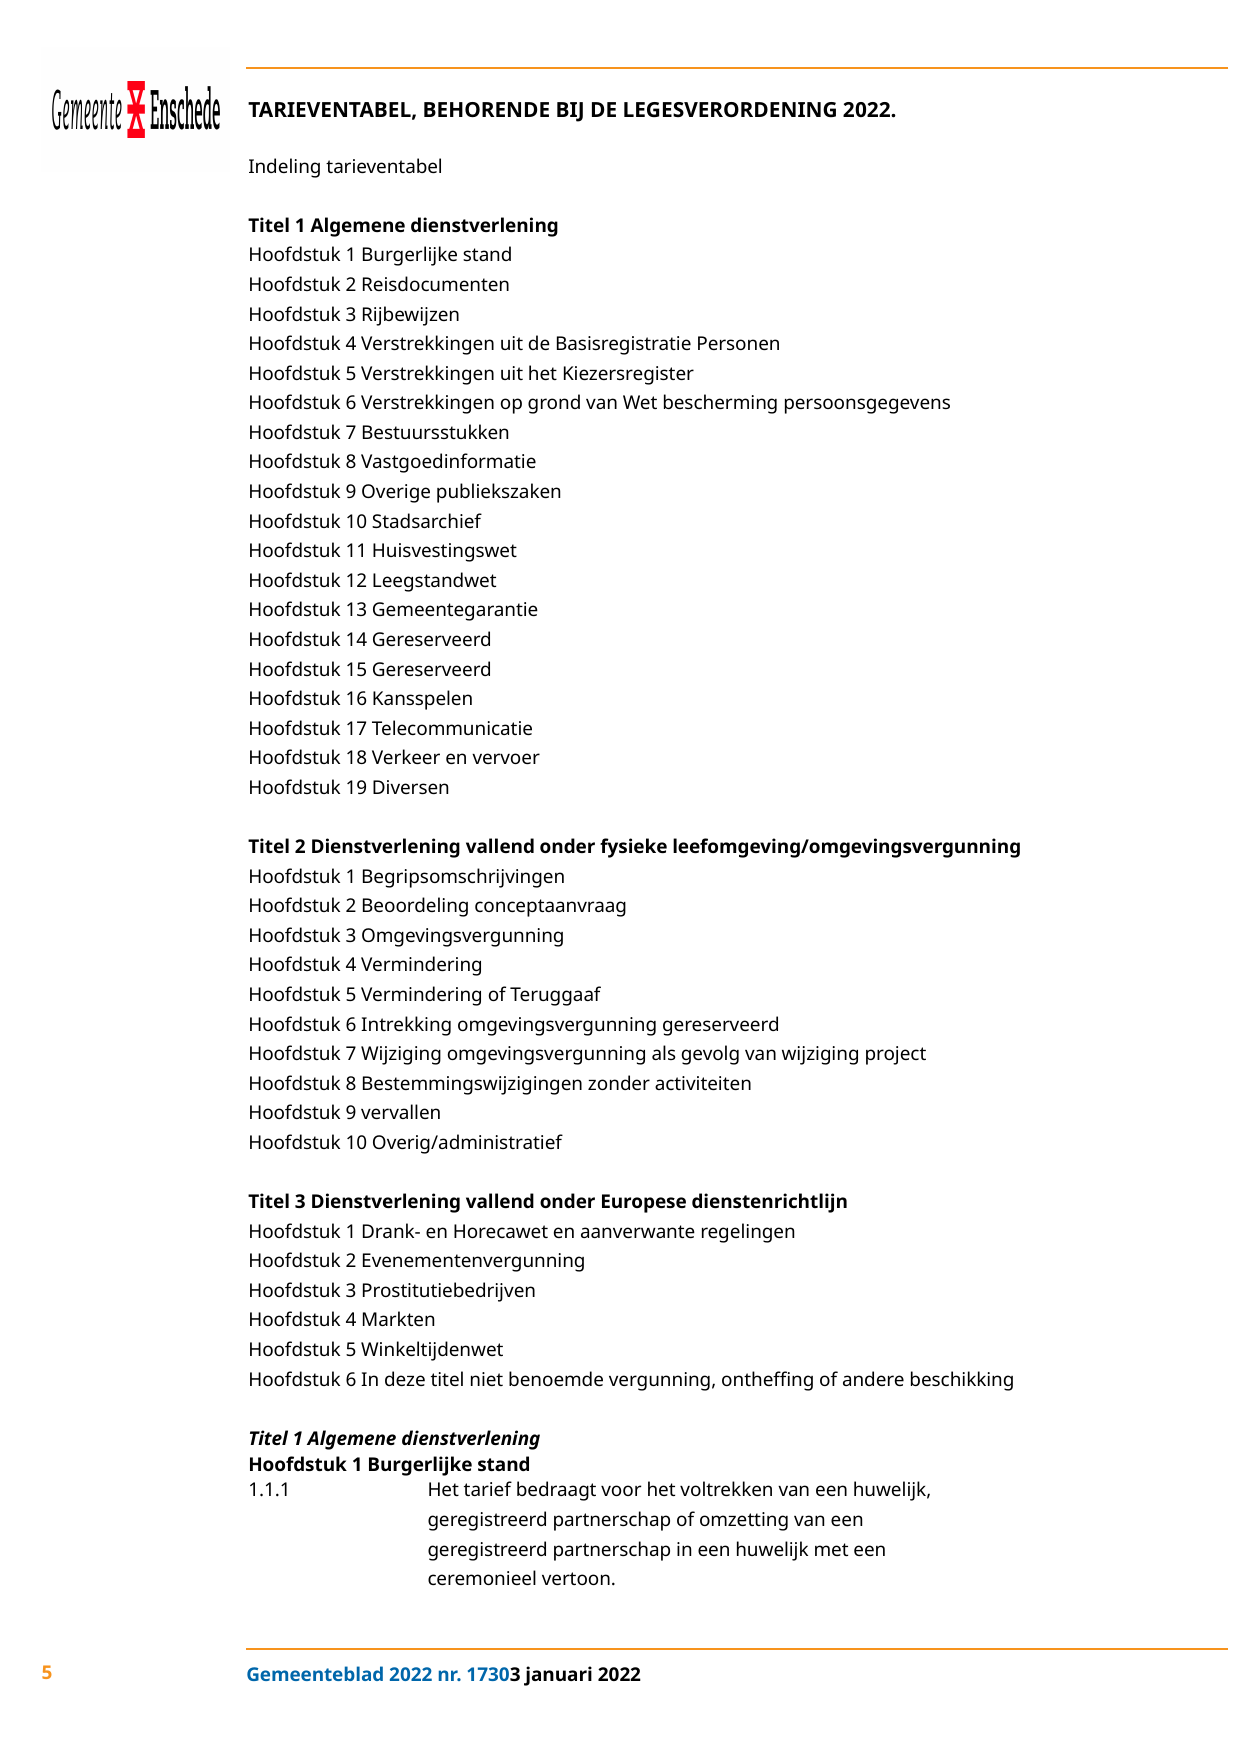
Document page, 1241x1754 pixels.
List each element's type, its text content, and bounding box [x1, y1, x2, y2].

table_cell 1.1.1 [248, 1477, 427, 1591]
text Hoofdstuk 2 Evenementenvergunning [248, 1247, 1152, 1273]
text Hoofdstuk 10 Overig/administratief [248, 1129, 1152, 1155]
text Hoofdstuk 6 In deze titel niet benoemde vergunning, ontheffing of andere beschikking [248, 1366, 1152, 1392]
text TARIEVENTABEL, BEHORENDE BIJ DE LEGESVERORDENING 2022. [248, 95, 1152, 123]
text Hoofdstuk 1 Burgerlijke stand [248, 242, 1152, 267]
text Hoofdstuk 6 Verstrekkingen op grond van Wet bescherming persoonsgegevens [248, 389, 1152, 415]
text Hoofdstuk 18 Verkeer en vervoer [248, 744, 1152, 770]
text Hoofdstuk 1 Begripsomschrijvingen [248, 863, 1152, 889]
text Hoofdstuk 12 Leegstandwet [248, 567, 1152, 593]
text Hoofdstuk 1 Drank- en Horecawet en aanverwante regelingen [248, 1218, 1152, 1244]
table_header [973, 1425, 1152, 1451]
text Hoofdstuk 5 Verstrekkingen uit het Kiezersregister [248, 360, 1152, 386]
text Hoofdstuk 9 vervallen [248, 1099, 1152, 1125]
picture [41, 47, 231, 172]
text Hoofdstuk 11 Huisvestingswet [248, 537, 1152, 563]
text Hoofdstuk 2 Reisdocumenten [248, 271, 1152, 297]
text Indeling tarieventabel [248, 153, 1152, 179]
text Hoofdstuk 4 Markten [248, 1307, 1152, 1332]
text Hoofdstuk 14 Gereserveerd [248, 626, 1152, 652]
text Hoofdstuk 13 Gemeentegarantie [248, 597, 1152, 622]
text Hoofdstuk 16 Kansspelen [248, 685, 1152, 711]
text Hoofdstuk 3 Rijbewijzen [248, 301, 1152, 327]
table_cell [973, 1451, 1152, 1477]
table_cell Hoofdstuk 1 Burgerlijke stand [248, 1451, 972, 1477]
table_header Titel 1 Algemene dienstverlening [248, 1425, 972, 1451]
text Titel 1 Algemene dienstverlening [248, 212, 1152, 238]
text Hoofdstuk 9 Overige publiekszaken [248, 478, 1152, 504]
text Hoofdstuk 19 Diversen [248, 774, 1152, 800]
text Hoofdstuk 4 Vermindering [248, 952, 1152, 977]
table_cell [973, 1477, 1152, 1591]
text Hoofdstuk 8 Vastgoedinformatie [248, 449, 1152, 474]
text Hoofdstuk 5 Vermindering of Teruggaaf [248, 981, 1152, 1007]
text Titel 2 Dienstverlening vallend onder fysieke leefomgeving/omgevingsvergunning [248, 833, 1152, 859]
text Hoofdstuk 8 Bestemmingswijzigingen zonder activiteiten [248, 1070, 1152, 1096]
text Hoofdstuk 10 Stadsarchief [248, 508, 1152, 534]
text Hoofdstuk 5 Winkeltijdenwet [248, 1336, 1152, 1362]
text Hoofdstuk 7 Wijziging omgevingsvergunning als gevolg van wijziging project [248, 1040, 1152, 1066]
text Hoofdstuk 15 Gereserveerd [248, 656, 1152, 682]
text Hoofdstuk 17 Telecommunicatie [248, 715, 1152, 741]
text Hoofdstuk 3 Prostitutiebedrijven [248, 1277, 1152, 1303]
text Hoofdstuk 7 Bestuursstukken [248, 419, 1152, 445]
text Hoofdstuk 2 Beoordeling conceptaanvraag [248, 892, 1152, 918]
text Hoofdstuk 3 Omgevingsvergunning [248, 922, 1152, 948]
text Hoofdstuk 6 Intrekking omgevingsvergunning gereserveerd [248, 1011, 1152, 1037]
table_cell Het tarief bedraagt voor het voltrekken van een huwelijk, geregistreerd partnerschap of omzetting van een geregistreerd partnerschap in een huwelijk met een ceremonieel vertoon. [427, 1477, 972, 1591]
text Hoofdstuk 4 Verstrekkingen uit de Basisregistratie Personen [248, 330, 1152, 356]
text Titel 3 Dienstverlening vallend onder Europese dienstenrichtlijn [248, 1188, 1152, 1214]
